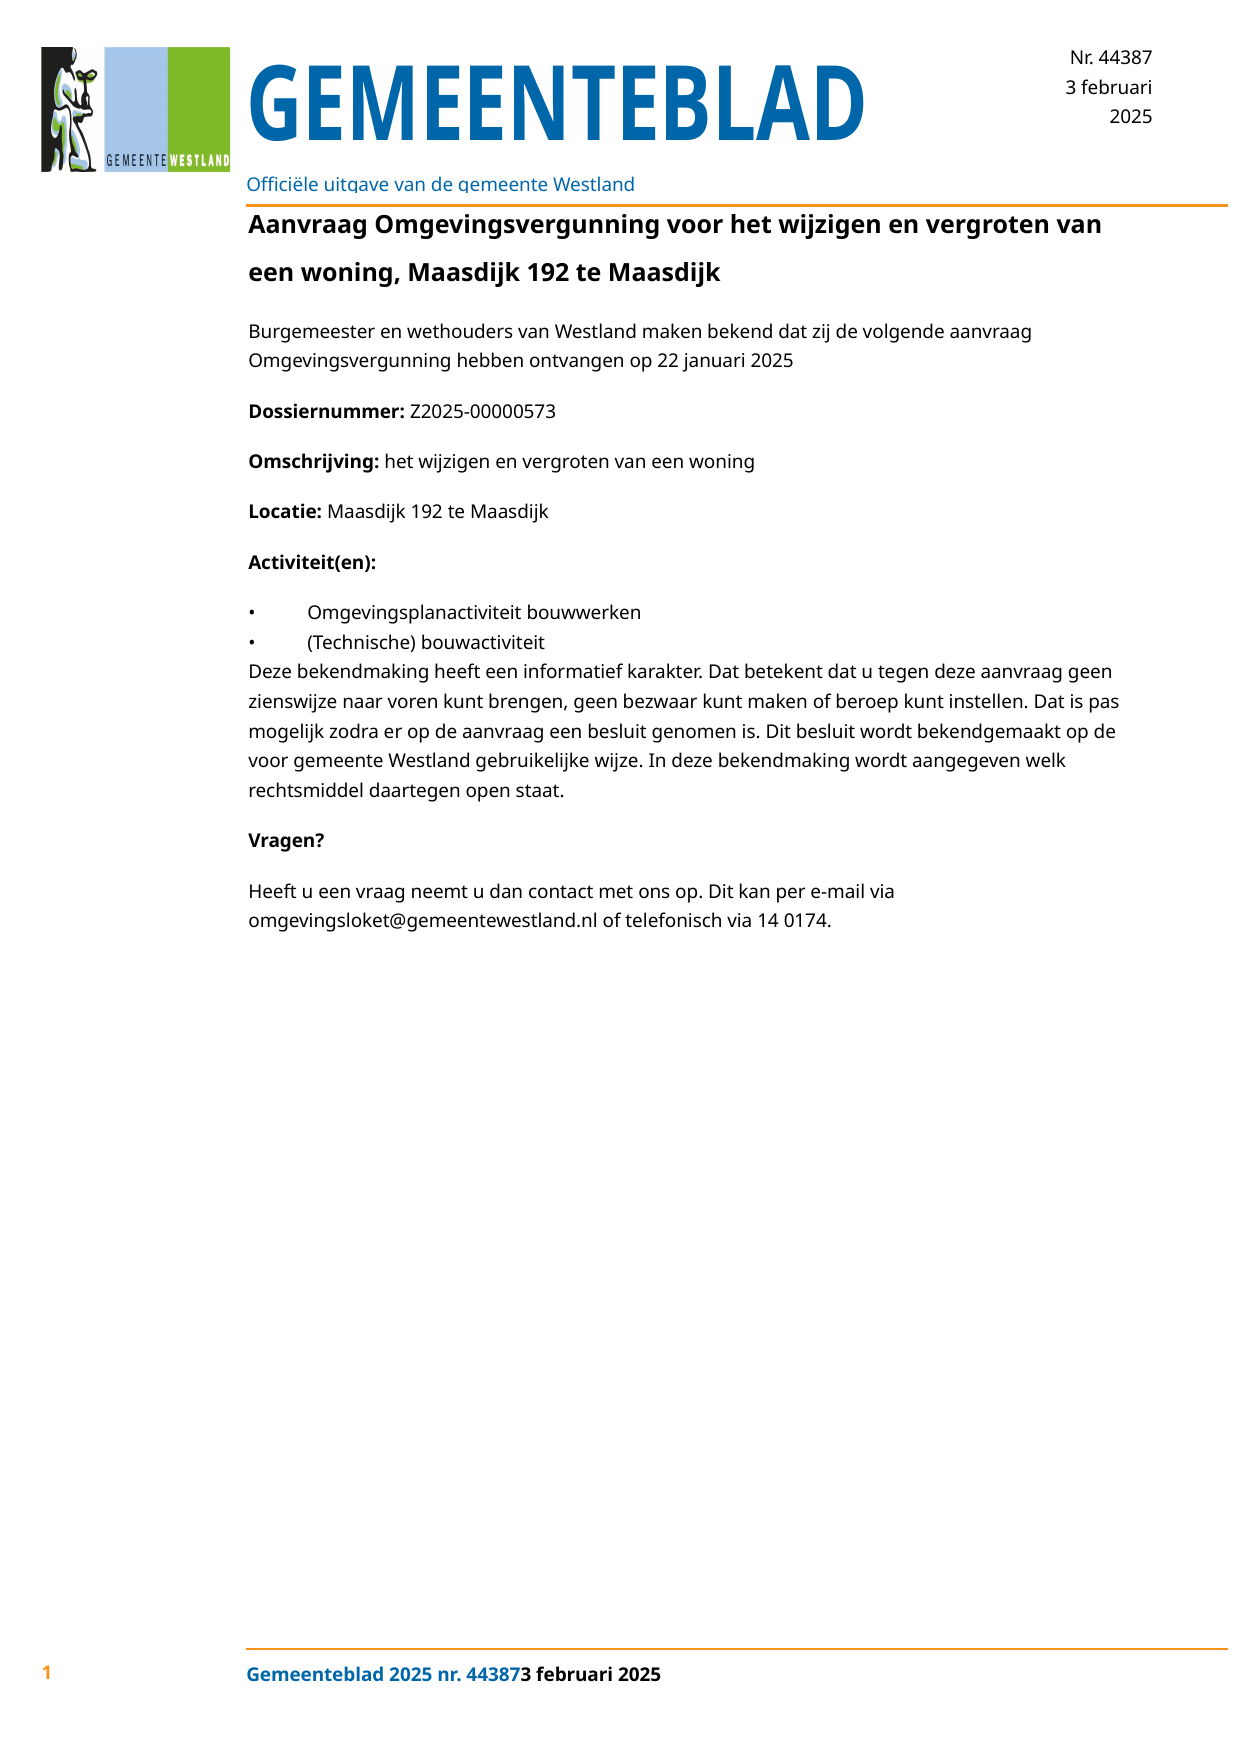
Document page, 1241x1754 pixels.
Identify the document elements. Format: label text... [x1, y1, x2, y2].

text Activiteit(en): [248, 549, 1152, 575]
text Locatie: Maasdijk 192 te Maasdijk [248, 499, 1152, 524]
text Dossiernummer: Z2025-00000573 [248, 398, 1152, 424]
list Omgevingsplanactiviteit bouwwerken [248, 599, 1152, 625]
text Heeft u een vraag neemt u dan contact met ons op. Dit kan per e-mail via omgevingsloket@gemeentewestland.nl of telefonisch via 14 0174. [248, 878, 1152, 933]
text Deze bekendmaking heeft een informatief karakter. Dat betekent dat u tegen deze aanvraag geen zienswijze naar voren kunt brengen, geen bezwaar kunt maken of beroep kunt instellen. Dat is pas mogelijk zodra er op de aanvraag een besluit genomen is. Dit besluit wordt bekendgemaakt op de voor gemeente Westland gebruikelijke wijze. In deze bekendmaking wordt aangegeven welk rechtsmiddel daartegen open staat. [248, 659, 1152, 803]
text Aanvraag Omgevingsvergunning voor het wijzigen en vergroten van een woning, Maasdijk 192 te Maasdijk [248, 207, 1152, 288]
list (Technische) bouwactiviteit [248, 629, 1152, 655]
text Omschrijving: het wijzigen en vergroten van een woning [248, 448, 1152, 474]
text Burgemeester en wethouders van Westland maken bekend dat zij de volgende aanvraag Omgevingsvergunning hebben ontvangen op 22 januari 2025 [248, 318, 1152, 373]
text Vragen? [248, 827, 1152, 853]
picture [41, 47, 231, 172]
